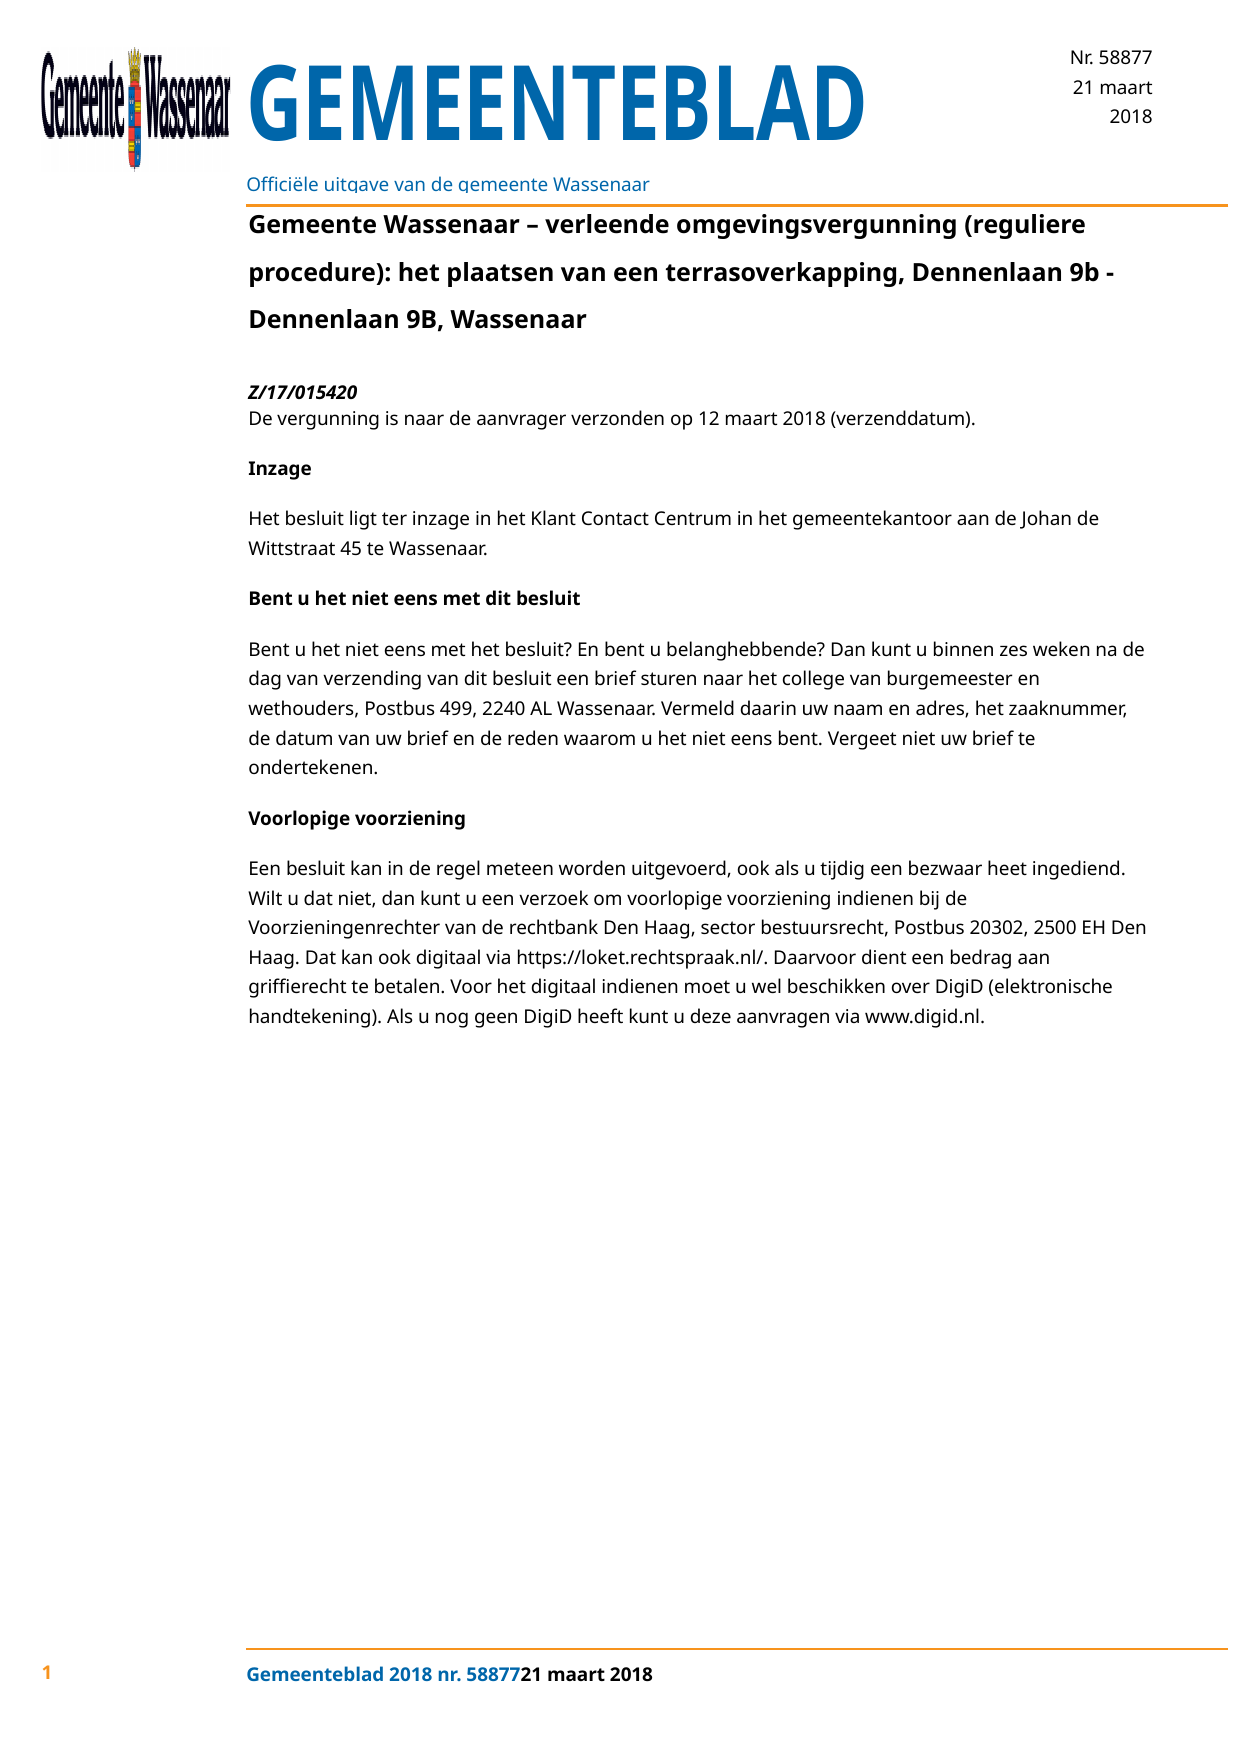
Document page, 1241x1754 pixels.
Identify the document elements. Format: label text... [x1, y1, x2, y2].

text Bent u het niet eens met het besluit? En bent u belanghebbende? Dan kunt u binnen zes weken na de dag van verzending van dit besluit een brief sturen naar het college van burgemeester en wethouders, Postbus 499, 2240 AL Wassenaar. Vermeld daarin uw naam en adres, het zaaknummer, de datum van uw brief en de reden waarom u het niet eens bent. Vergeet niet uw brief te ondertekenen. [248, 636, 1152, 780]
text Bent u het niet eens met dit besluit [248, 586, 1152, 611]
text Een besluit kan in de regel meteen worden uitgevoerd, ook als u tijdig een bezwaar heet ingediend. Wilt u dat niet, dan kunt u een verzoek om voorlopige voorziening indienen bij de Voorzieningenrechter van de rechtbank Den Haag, sector bestuursrecht, Postbus 20302, 2500 EH Den Haag. Dat kan ook digitaal via https://loket.rechtspraak.nl/. Daarvoor dient een bedrag aan griffierecht te betalen. Voor het digitaal indienen moet u wel beschikken over DigiD (elektronische handtekening). Als u nog geen DigiD heeft kunt u deze aanvragen via www.digid.nl. [248, 855, 1152, 1029]
text Gemeente Wassenaar – verleende omgevingsvergunning (reguliere procedure): het plaatsen van een terrasoverkapping, Dennenlaan 9b - Dennenlaan 9B, Wassenaar [248, 207, 1152, 336]
text Z/17/015420 [248, 379, 1152, 405]
text Het besluit ligt ter inzage in het Klant Contact Centrum in het gemeentekantoor aan de Johan de Wittstraat 45 te Wassenaar. [248, 506, 1152, 561]
text De vergunning is naar de aanvrager verzonden op 12 maart 2018 (verzenddatum). [248, 405, 1152, 431]
text Voorlopige voorziening [248, 805, 1152, 831]
text Inzage [248, 455, 1152, 481]
picture [41, 47, 231, 172]
